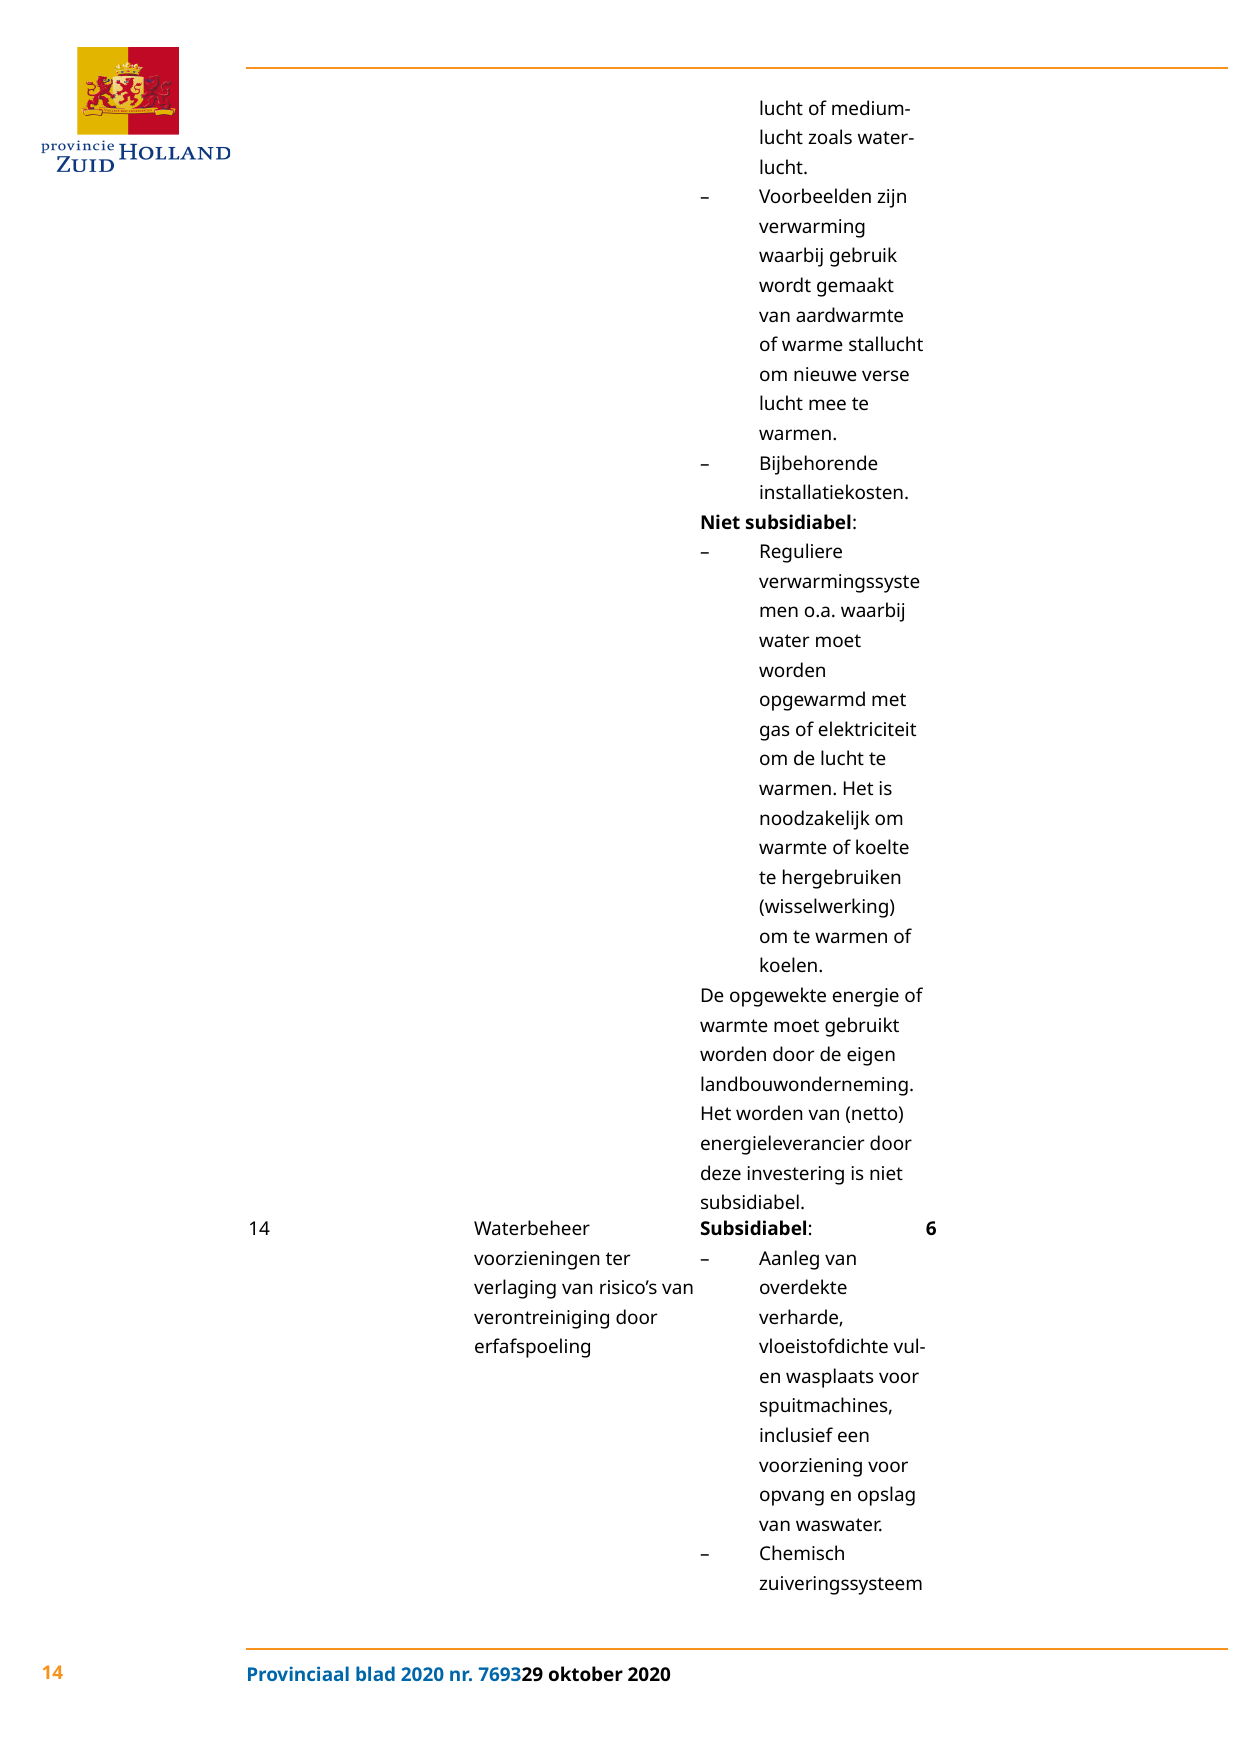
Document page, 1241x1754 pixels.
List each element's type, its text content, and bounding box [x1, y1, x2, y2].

table_cell [926, 95, 1152, 1215]
table_cell Waterbeheer voorzieningen ter verlaging van risico’s van verontreiniging door erfafspoeling [474, 1215, 700, 1596]
table_cell lucht of medium-lucht zoals water-lucht. Voorbeelden zijn verwarming waarbij gebruik wordt gemaakt van aardwarmte of warme stallucht om nieuwe verse lucht mee te warmen. Bijbehorende installatiekosten. Niet subsidiabel: Reguliere verwarmingssystemen o.a. waarbij water moet worden opgewarmd met gas of elektriciteit om de lucht te warmen. Het is noodzakelijk om warmte of koelte te hergebruiken (wisselwerking) om te warmen of koelen. De opgewekte energie of warmte moet gebruikt worden door de eigen landbouwonderneming. Het worden van (netto) energieleverancier door deze investering is niet subsidiabel. [700, 95, 926, 1215]
table_cell [248, 95, 474, 1215]
table_cell 6 [926, 1215, 1152, 1596]
table_cell 14 [248, 1215, 474, 1596]
picture [41, 47, 231, 172]
table_cell [474, 95, 700, 1215]
table_cell Subsidiabel: Aanleg van overdekte verharde, vloeistofdichte vul- en wasplaats voor spuitmachines, inclusief een voorziening voor opvang en opslag van waswater. Chemisch zuiveringssysteem [700, 1215, 926, 1596]
